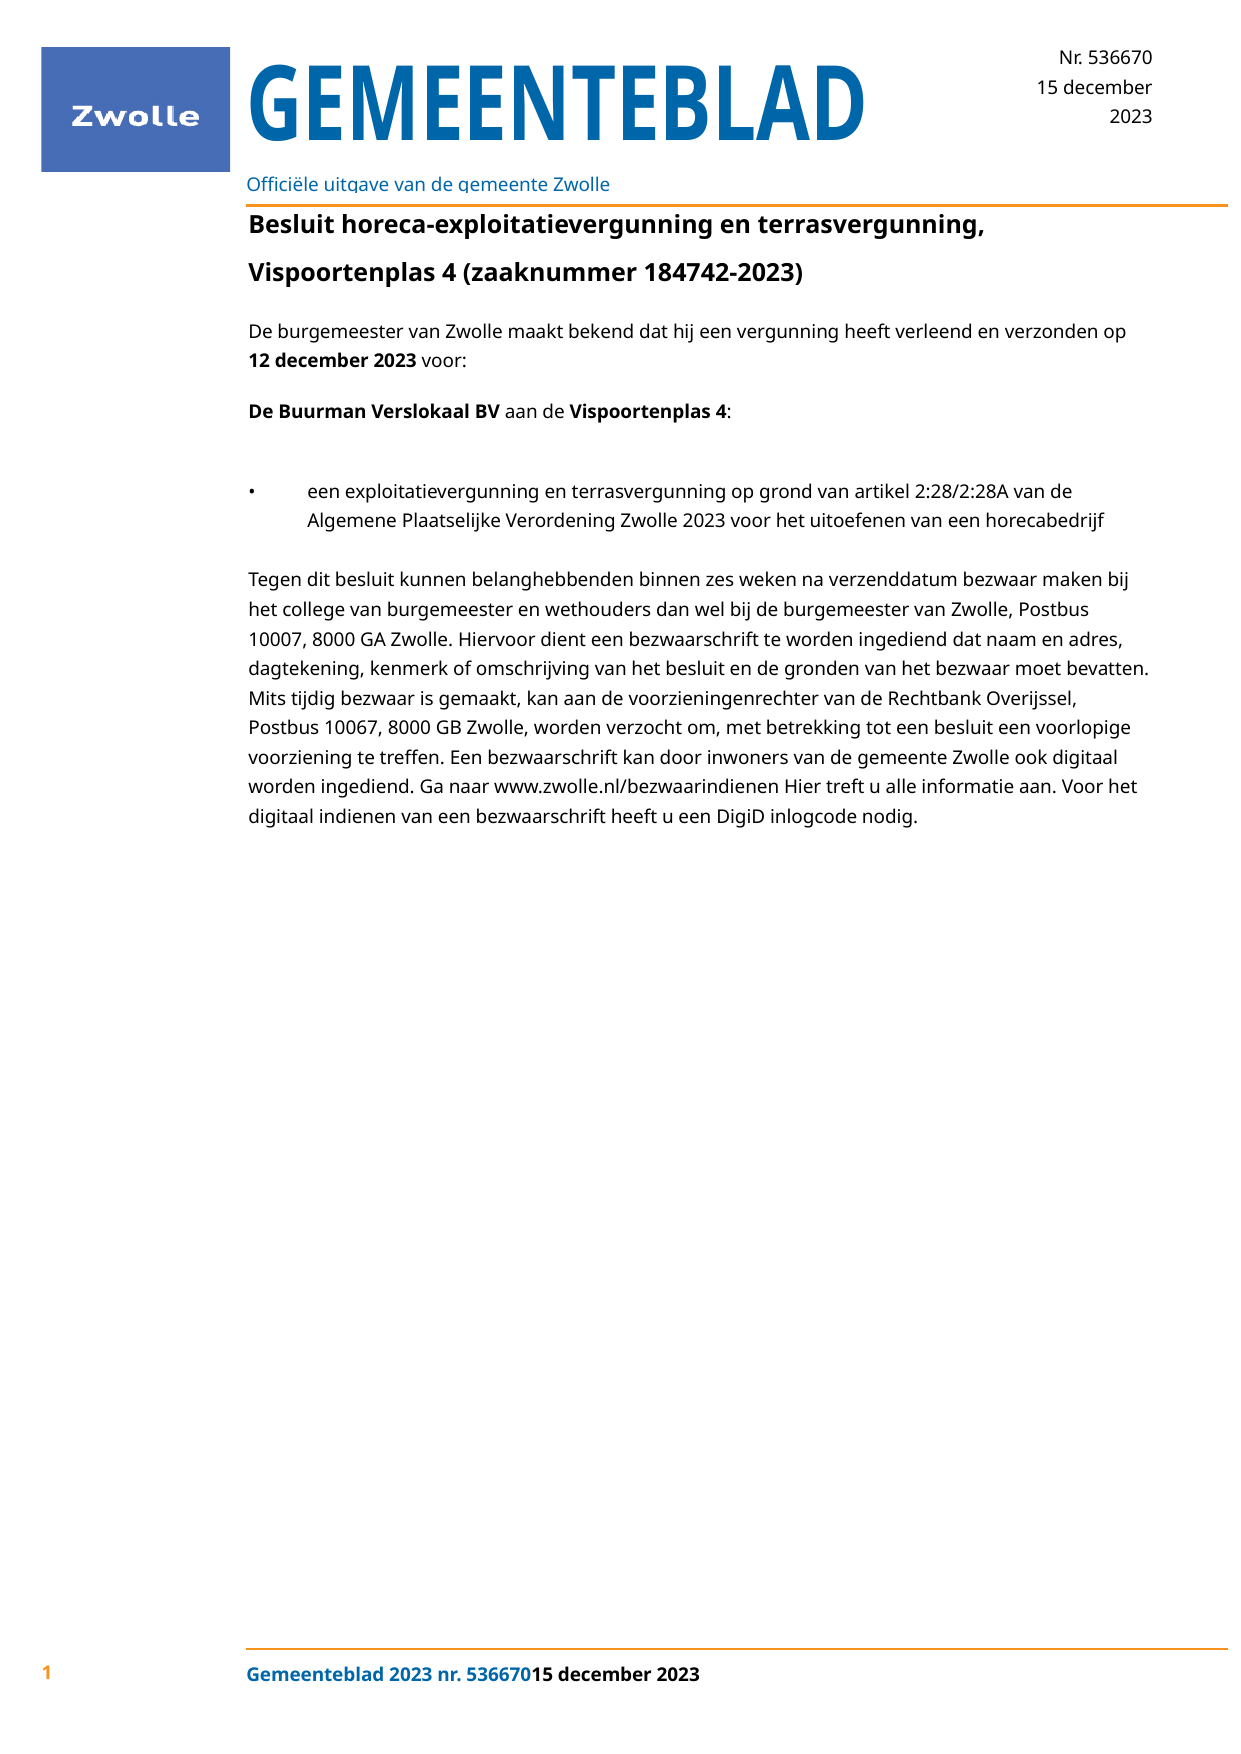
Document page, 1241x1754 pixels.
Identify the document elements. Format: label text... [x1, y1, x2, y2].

text De Buurman Verslokaal BV aan de Vispoortenplas 4: [248, 398, 1152, 424]
text Tegen dit besluit kunnen belanghebbenden binnen zes weken na verzenddatum bezwaar maken bij het college van burgemeester en wethouders dan wel bij de burgemeester van Zwolle, Postbus 10007, 8000 GA Zwolle. Hiervoor dient een bezwaarschrift te worden ingediend dat naam en adres, dagtekening, kenmerk of omschrijving van het besluit en de gronden van het bezwaar moet bevatten. Mits tijdig bezwaar is gemaakt, kan aan de voorzieningenrechter van de Rechtbank Overijssel, Postbus 10067, 8000 GB Zwolle, worden verzocht om, met betrekking tot een besluit een voorlopige voorziening te treffen. Een bezwaarschrift kan door inwoners van de gemeente Zwolle ook digitaal worden ingediend. Ga naar www.zwolle.nl/bezwaarindienen Hier treft u alle informatie aan. Voor het digitaal indienen van een bezwaarschrift heeft u een DigiD inlogcode nodig. [248, 567, 1152, 829]
picture [41, 47, 231, 172]
list een exploitatievergunning en terrasvergunning op grond van artikel 2:28/2:28A van de Algemene Plaatselijke Verordening Zwolle 2023 voor het uitoefenen van een horecabedrijf [248, 478, 1152, 533]
text De burgemeester van Zwolle maakt bekend dat hij een vergunning heeft verleend en verzonden op 12 december 2023 voor: [248, 318, 1152, 373]
text Besluit horeca-exploitatievergunning en terrasvergunning, Vispoortenplas 4 (zaaknummer 184742-2023) [248, 207, 1152, 288]
